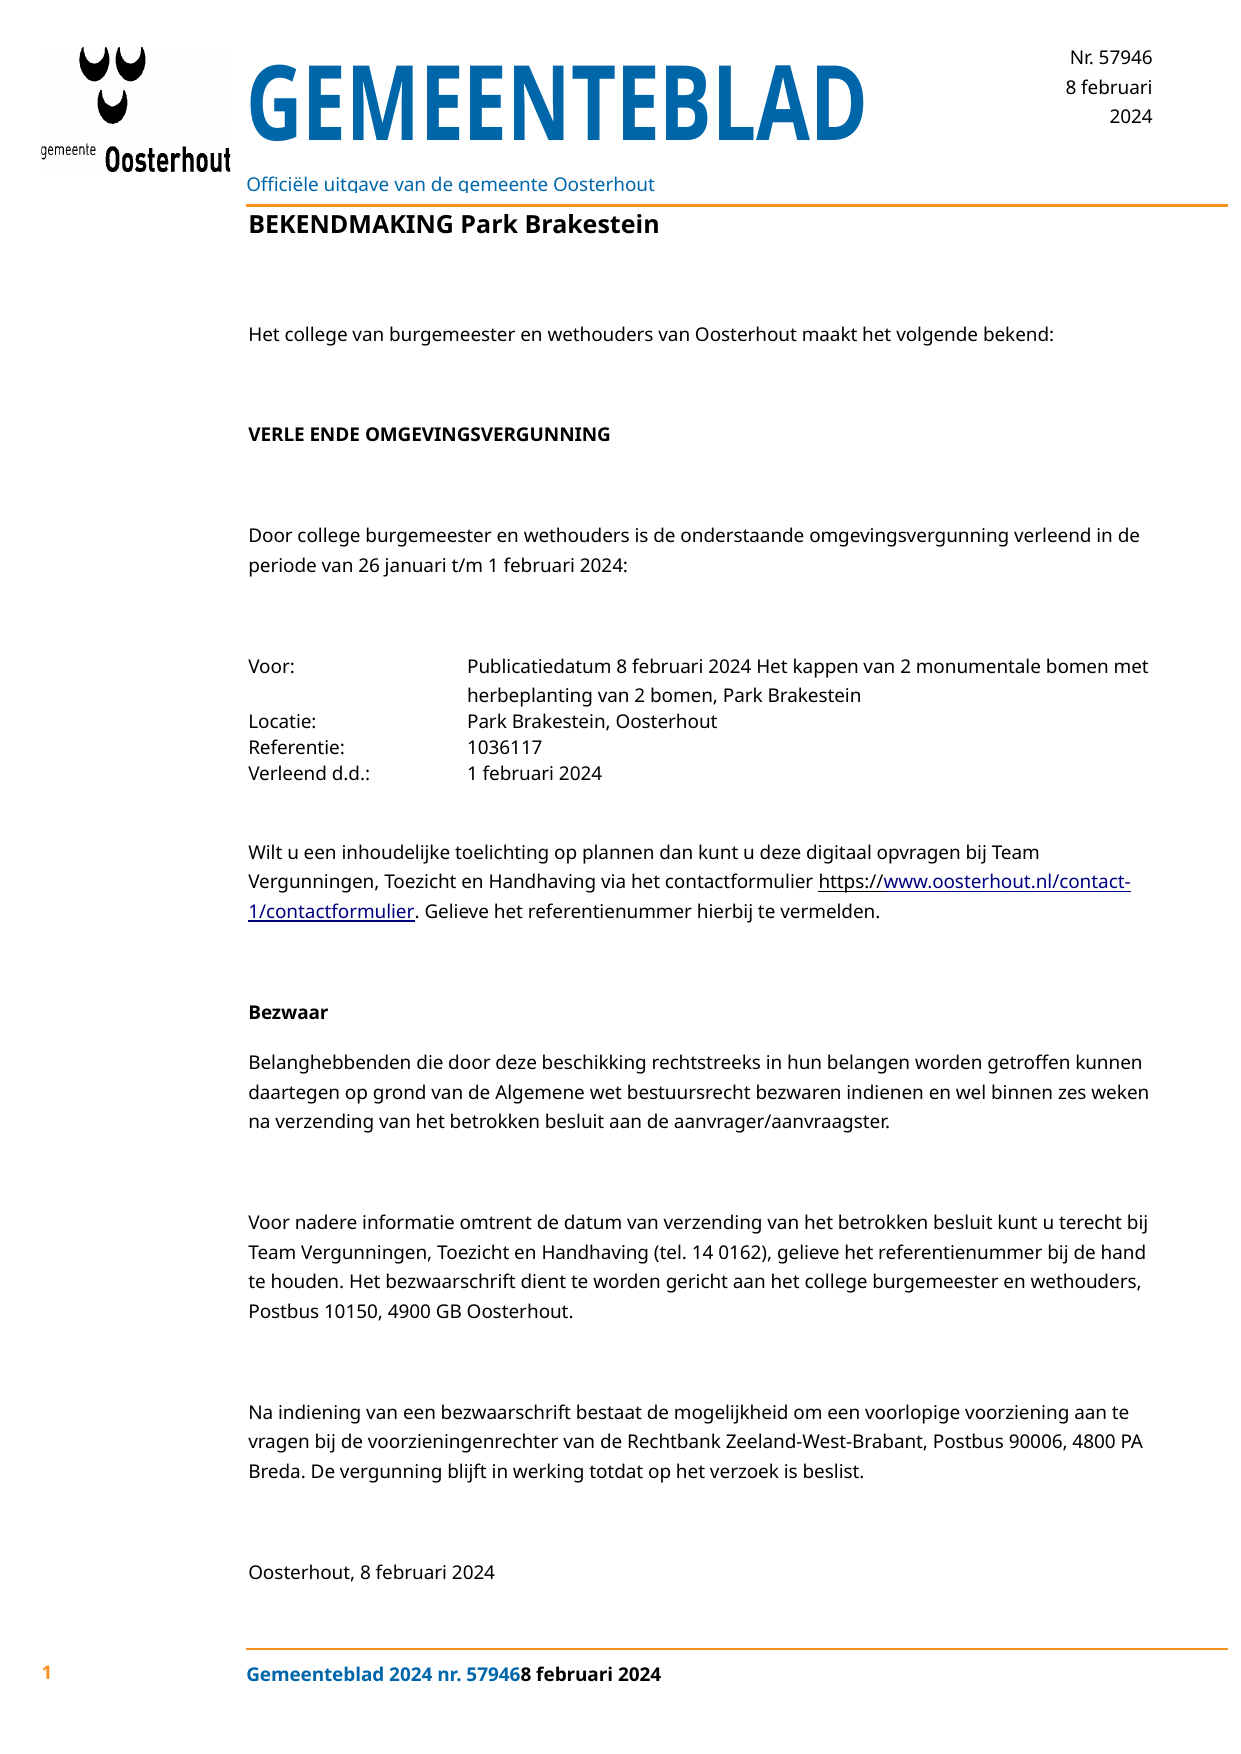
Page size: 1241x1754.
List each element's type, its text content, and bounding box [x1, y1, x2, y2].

text Het college van burgemeester en wethouders van Oosterhout maakt het volgende bekend: [248, 321, 1152, 346]
table_cell 1036117 [467, 734, 1152, 760]
text Na indiening van een bezwaarschrift bestaat de mogelijkheid om een voorlopige voorziening aan te vragen bij de voorzieningenrechter van de Rechtbank Zeeland-West-Brabant, Postbus 90006, 4800 PA Breda. De vergunning blijft in werking totdat op het verzoek is beslist. [248, 1399, 1152, 1484]
table_header Voor: [248, 653, 467, 708]
text Oosterhout, 8 februari 2024 [248, 1559, 1152, 1585]
text BEKENDMAKING Park Brakestein [248, 207, 1152, 241]
table_header Publicatiedatum 8 februari 2024 Het kappen van 2 monumentale bomen met herbeplanting van 2 bomen, Park Brakestein [467, 653, 1152, 708]
text Wilt u een inhoudelijke toelichting op plannen dan kunt u deze digitaal opvragen bij Team Vergunningen, Toezicht en Handhaving via het contactformulier https://www.oosterhout.nl/contact-1/contactformulier. Gelieve het referentienummer hierbij te vermelden. [248, 839, 1152, 924]
picture [41, 47, 231, 172]
text Belanghebbenden die door deze beschikking rechtstreeks in hun belangen worden getroffen kunnen daartegen op grond van de Algemene wet bestuursrecht bezwaren indienen en wel binnen zes weken na verzending van het betrokken besluit aan de aanvrager/aanvraagster. [248, 1049, 1152, 1134]
table_cell Park Brakestein, Oosterhout [467, 708, 1152, 734]
text Door college burgemeester en wethouders is de onderstaande omgevingsvergunning verleend in de periode van 26 januari t/m 1 februari 2024: [248, 522, 1152, 578]
table_cell Verleend d.d.: [248, 760, 467, 785]
table_cell 1 februari 2024 [467, 760, 1152, 785]
table_cell Locatie: [248, 708, 467, 734]
table_cell Referentie: [248, 734, 467, 760]
text Voor nadere informatie omtrent de datum van verzending van het betrokken besluit kunt u terecht bij Team Vergunningen, Toezicht en Handhaving (tel. 14 0162), gelieve het referentienummer bij de hand te houden. Het bezwaarschrift dient te worden gericht aan het college burgemeester en wethouders, Postbus 10150, 4900 GB Oosterhout. [248, 1209, 1152, 1324]
text VERLE ENDE OMGEVINGSVERGUNNING [248, 422, 1152, 447]
text Bezwaar [248, 999, 1152, 1025]
